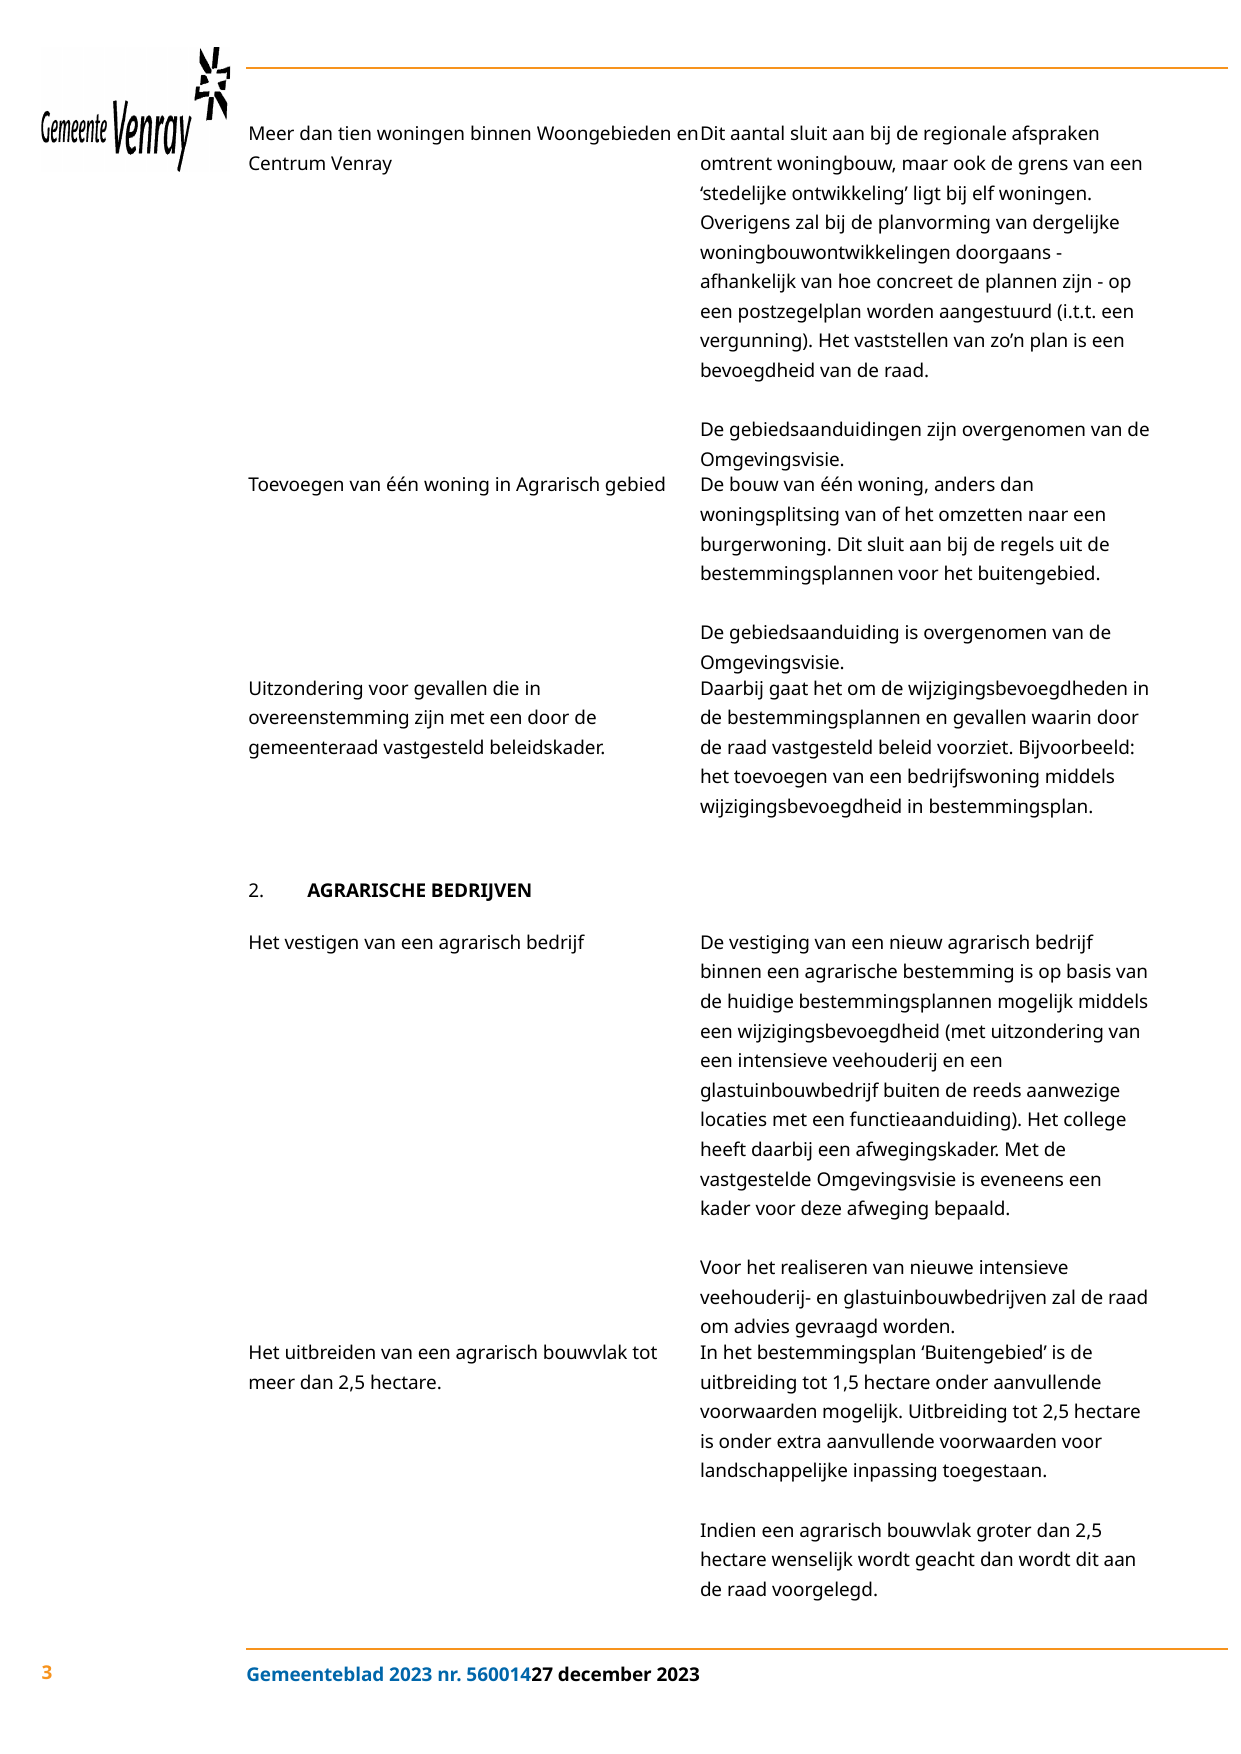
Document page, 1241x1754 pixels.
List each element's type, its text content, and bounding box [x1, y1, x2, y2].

table_header AGRARISCHE BEDRIJVEN [248, 878, 700, 903]
picture [41, 47, 231, 172]
table_cell Dit aantal sluit aan bij de regionale afspraken omtrent woningbouw, maar ook de grens van een ‘stedelijke ontwikkeling’ ligt bij elf woningen. Overigens zal bij de planvorming van dergelijke woningbouwontwikkelingen doorgaans - afhankelijk van hoe concreet de plannen zijn - op een postzegelplan worden aangestuurd (i.t.t. een vergunning). Het vaststellen van zo’n plan is een bevoegdheid van de raad. De gebiedsaanduidingen zijn overgenomen van de Omgevingsvisie. [700, 121, 1152, 472]
table_cell De vestiging van een nieuw agrarisch bedrijf binnen een agrarische bestemming is op basis van de huidige bestemmingsplannen mogelijk middels een wijzigingsbevoegdheid (met uitzondering van een intensieve veehouderij en een glastuinbouwbedrijf buiten de reeds aanwezige locaties met een functieaanduiding). Het college heeft daarbij een afwegingskader. Met de vastgestelde Omgevingsvisie is eveneens een kader voor deze afweging bepaald. Voor het realiseren van nieuwe intensieve veehouderij- en glastuinbouwbedrijven zal de raad om advies gevraagd worden. [700, 929, 1152, 1339]
table_cell In het bestemmingsplan ‘Buitengebied’ is de uitbreiding tot 1,5 hectare onder aanvullende voorwaarden mogelijk. Uitbreiding tot 2,5 hectare is onder extra aanvullende voorwaarden voor landschappelijke inpassing toegestaan. Indien een agrarisch bouwvlak groter dan 2,5 hectare wenselijk wordt geacht dan wordt dit aan de raad voorgelegd. [700, 1339, 1152, 1602]
table_cell Meer dan tien woningen binnen Woongebieden en Centrum Venray [248, 121, 700, 472]
table_header [700, 878, 1152, 903]
table_cell [700, 903, 1152, 929]
table_cell [248, 819, 700, 845]
table_cell [700, 95, 1152, 121]
table_cell [700, 819, 1152, 845]
table_cell Uitzondering voor gevallen die in overeenstemming zijn met een door de gemeenteraad vastgesteld beleidskader. [248, 675, 700, 819]
table_cell De bouw van één woning, anders dan woningsplitsing van of het omzetten naar een burgerwoning. Dit sluit aan bij de regels uit de bestemmingsplannen voor het buitengebied. De gebiedsaanduiding is overgenomen van de Omgevingsvisie. [700, 472, 1152, 675]
table_cell [248, 903, 700, 929]
table_cell Het vestigen van een agrarisch bedrijf [248, 929, 700, 1339]
table_cell Toevoegen van één woning in Agrarisch gebied [248, 472, 700, 675]
table_cell Daarbij gaat het om de wijzigingsbevoegdheden in de bestemmingsplannen en gevallen waarin door de raad vastgesteld beleid voorziet. Bijvoorbeeld: het toevoegen van een bedrijfswoning middels wijzigingsbevoegdheid in bestemmingsplan. [700, 675, 1152, 819]
table_cell [248, 95, 700, 121]
table_cell Het uitbreiden van een agrarisch bouwvlak tot meer dan 2,5 hectare. [248, 1339, 700, 1602]
